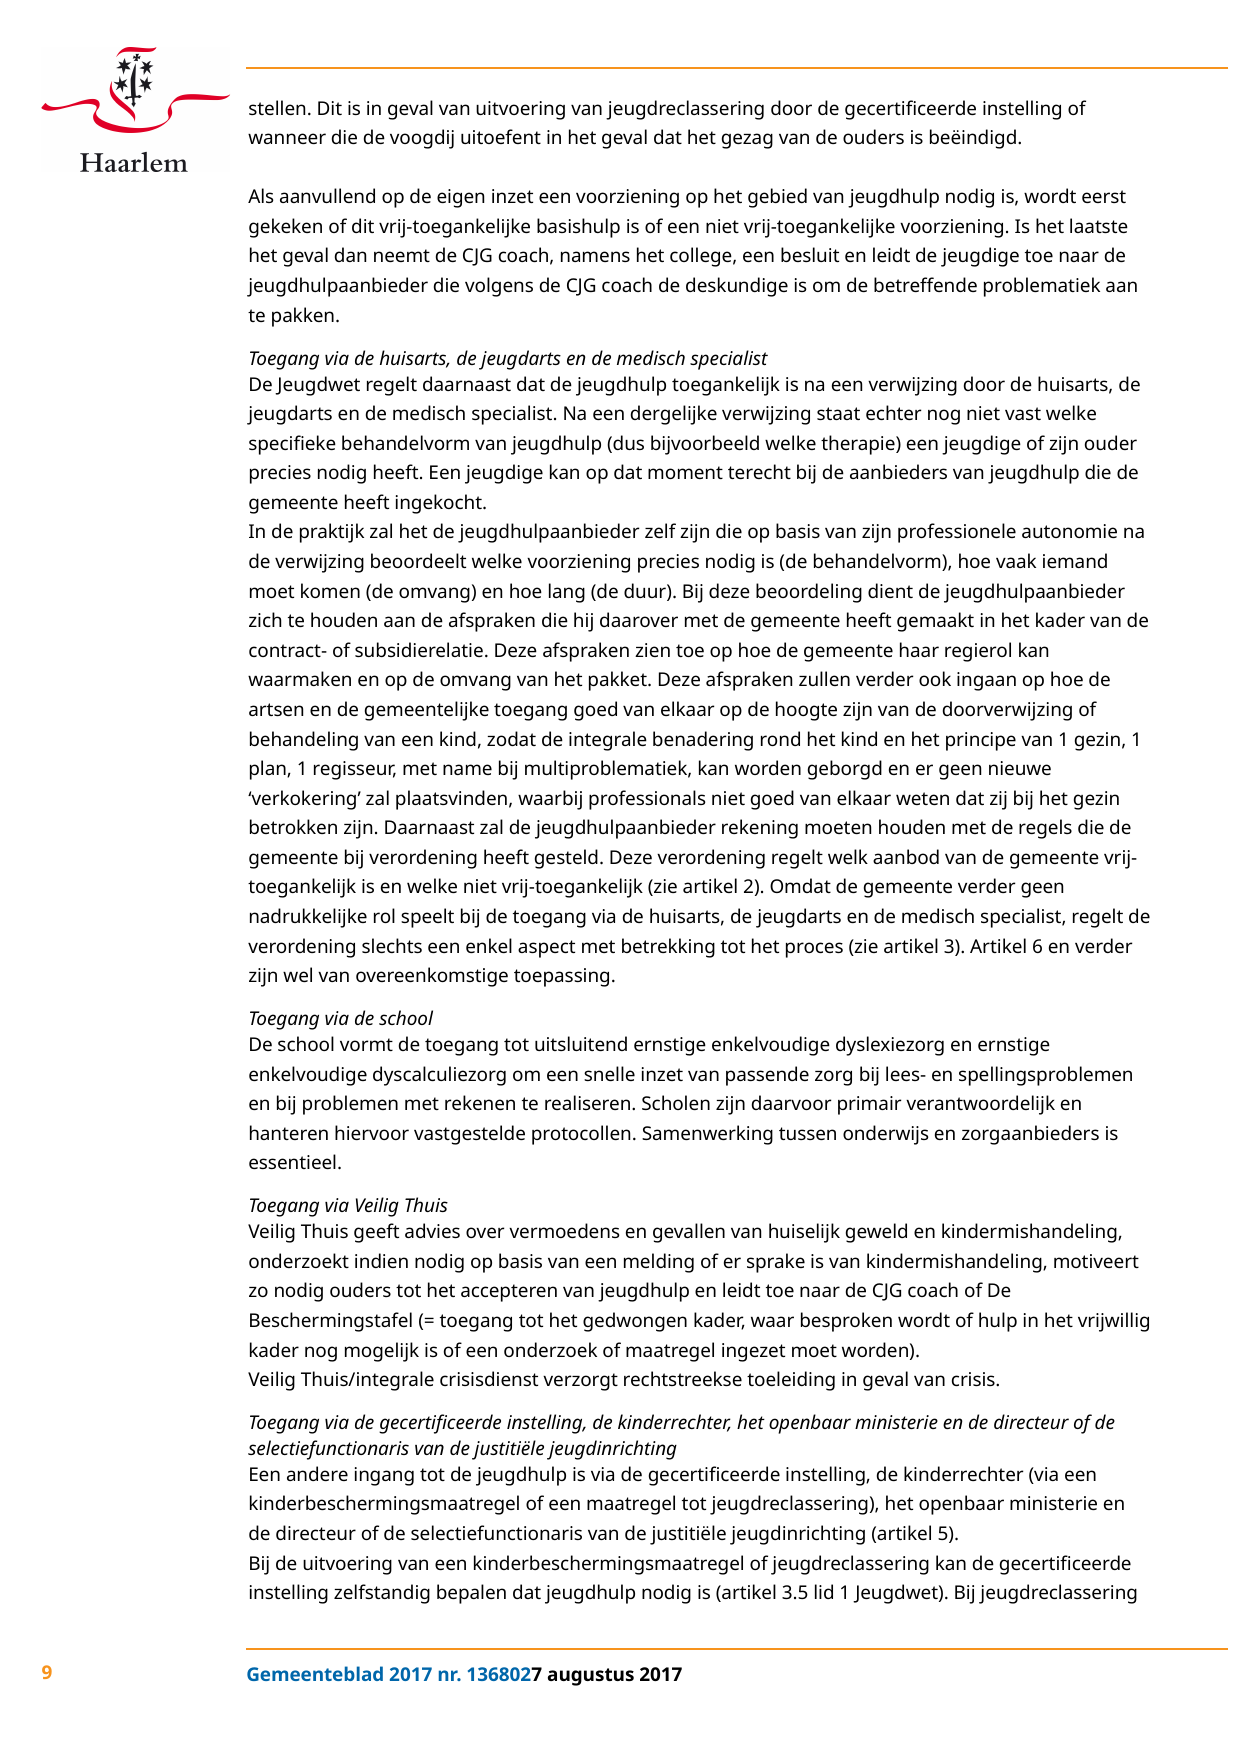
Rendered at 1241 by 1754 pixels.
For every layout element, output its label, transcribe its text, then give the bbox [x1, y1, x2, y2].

picture [41, 47, 231, 172]
text Toegang via de gecertificeerde instelling, de kinderrechter, het openbaar ministerie en de directeur of de selectiefunctionaris van de justitiële jeugdinrichting [248, 1409, 1152, 1461]
text In de praktijk zal het de jeugdhulpaanbieder zelf zijn die op basis van zijn professionele autonomie na de verwijzing beoordeelt welke voorziening precies nodig is (de behandelvorm), hoe vaak iemand moet komen (de omvang) en hoe lang (de duur). Bij deze beoordeling dient de jeugdhulpaanbieder zich te houden aan de afspraken die hij daarover met de gemeente heeft gemaakt in het kader van de contract- of subsidierelatie. Deze afspraken zien toe op hoe de gemeente haar regierol kan waarmaken en op de omvang van het pakket. Deze afspraken zullen verder ook ingaan op hoe de artsen en de gemeentelijke toegang goed van elkaar op de hoogte zijn van de doorverwijzing of behandeling van een kind, zodat de integrale benadering rond het kind en het principe van 1 gezin, 1 plan, 1 regisseur, met name bij multiproblematiek, kan worden geborgd en er geen nieuwe ‘verkokering’ zal plaatsvinden, waarbij professionals niet goed van elkaar weten dat zij bij het gezin betrokken zijn. Daarnaast zal de jeugdhulpaanbieder rekening moeten houden met de regels die de gemeente bij verordening heeft gesteld. Deze verordening regelt welk aanbod van de gemeente vrij-toegankelijk is en welke niet vrij-toegankelijk (zie artikel 2). Omdat de gemeente verder geen nadrukkelijke rol speelt bij de toegang via de huisarts, de jeugdarts en de medisch specialist, regelt de verordening slechts een enkel aspect met betrekking tot het proces (zie artikel 3). Artikel 6 en verder zijn wel van overeenkomstige toepassing. [248, 519, 1152, 988]
text stellen. Dit is in geval van uitvoering van jeugdreclassering door de gecertificeerde instelling of wanneer die de voogdij uitoefent in het geval dat het gezag van de ouders is beëindigd. [248, 95, 1152, 150]
text Bij de uitvoering van een kinderbeschermingsmaatregel of jeugdreclassering kan de gecertificeerde instelling zelfstandig bepalen dat jeugdhulp nodig is (artikel 3.5 lid 1 Jeugdwet). Bij jeugdreclassering [248, 1550, 1152, 1605]
text Toegang via Veilig Thuis [248, 1193, 1152, 1218]
text Veilig Thuis/integrale crisisdienst verzorgt rechtstreekse toeleiding in geval van crisis. [248, 1366, 1152, 1392]
text De Jeugdwet regelt daarnaast dat de jeugdhulp toegankelijk is na een verwijzing door de huisarts, de jeugdarts en de medisch specialist. Na een dergelijke verwijzing staat echter nog niet vast welke specifieke behandelvorm van jeugdhulp (dus bijvoorbeeld welke therapie) een jeugdige of zijn ouder precies nodig heeft. Een jeugdige kan op dat moment terecht bij de aanbieders van jeugdhulp die de gemeente heeft ingekocht. [248, 371, 1152, 515]
text Een andere ingang tot de jeugdhulp is via de gecertificeerde instelling, de kinderrechter (via een kinderbeschermingsmaatregel of een maatregel tot jeugdreclassering), het openbaar ministerie en de directeur of de selectiefunctionaris van de justitiële jeugdinrichting (artikel 5). [248, 1461, 1152, 1546]
text Toegang via de huisarts, de jeugdarts en de medisch specialist [248, 345, 1152, 371]
text Toegang via de school [248, 1006, 1152, 1031]
text De school vormt de toegang tot uitsluitend ernstige enkelvoudige dyslexiezorg en ernstige enkelvoudige dyscalculiezorg om een snelle inzet van passende zorg bij lees- en spellingsproblemen en bij problemen met rekenen te realiseren. Scholen zijn daarvoor primair verantwoordelijk en hanteren hiervoor vastgestelde protocollen. Samenwerking tussen onderwijs en zorgaanbieders is essentieel. [248, 1031, 1152, 1175]
text Veilig Thuis geeft advies over vermoedens en gevallen van huiselijk geweld en kindermishandeling, onderzoekt indien nodig op basis van een melding of er sprake is van kindermishandeling, motiveert zo nodig ouders tot het accepteren van jeugdhulp en leidt toe naar de CJG coach of De Beschermingstafel (= toegang tot het gedwongen kader, waar besproken wordt of hulp in het vrijwillig kader nog mogelijk is of een onderzoek of maatregel ingezet moet worden). [248, 1218, 1152, 1362]
text Als aanvullend op de eigen inzet een voorziening op het gebied van jeugdhulp nodig is, wordt eerst gekeken of dit vrij-toegankelijke basishulp is of een niet vrij-toegankelijke voorziening. Is het laatste het geval dan neemt de CJG coach, namens het college, een besluit en leidt de jeugdige toe naar de jeugdhulpaanbieder die volgens de CJG coach de deskundige is om de betreffende problematiek aan te pakken. [248, 183, 1152, 328]
